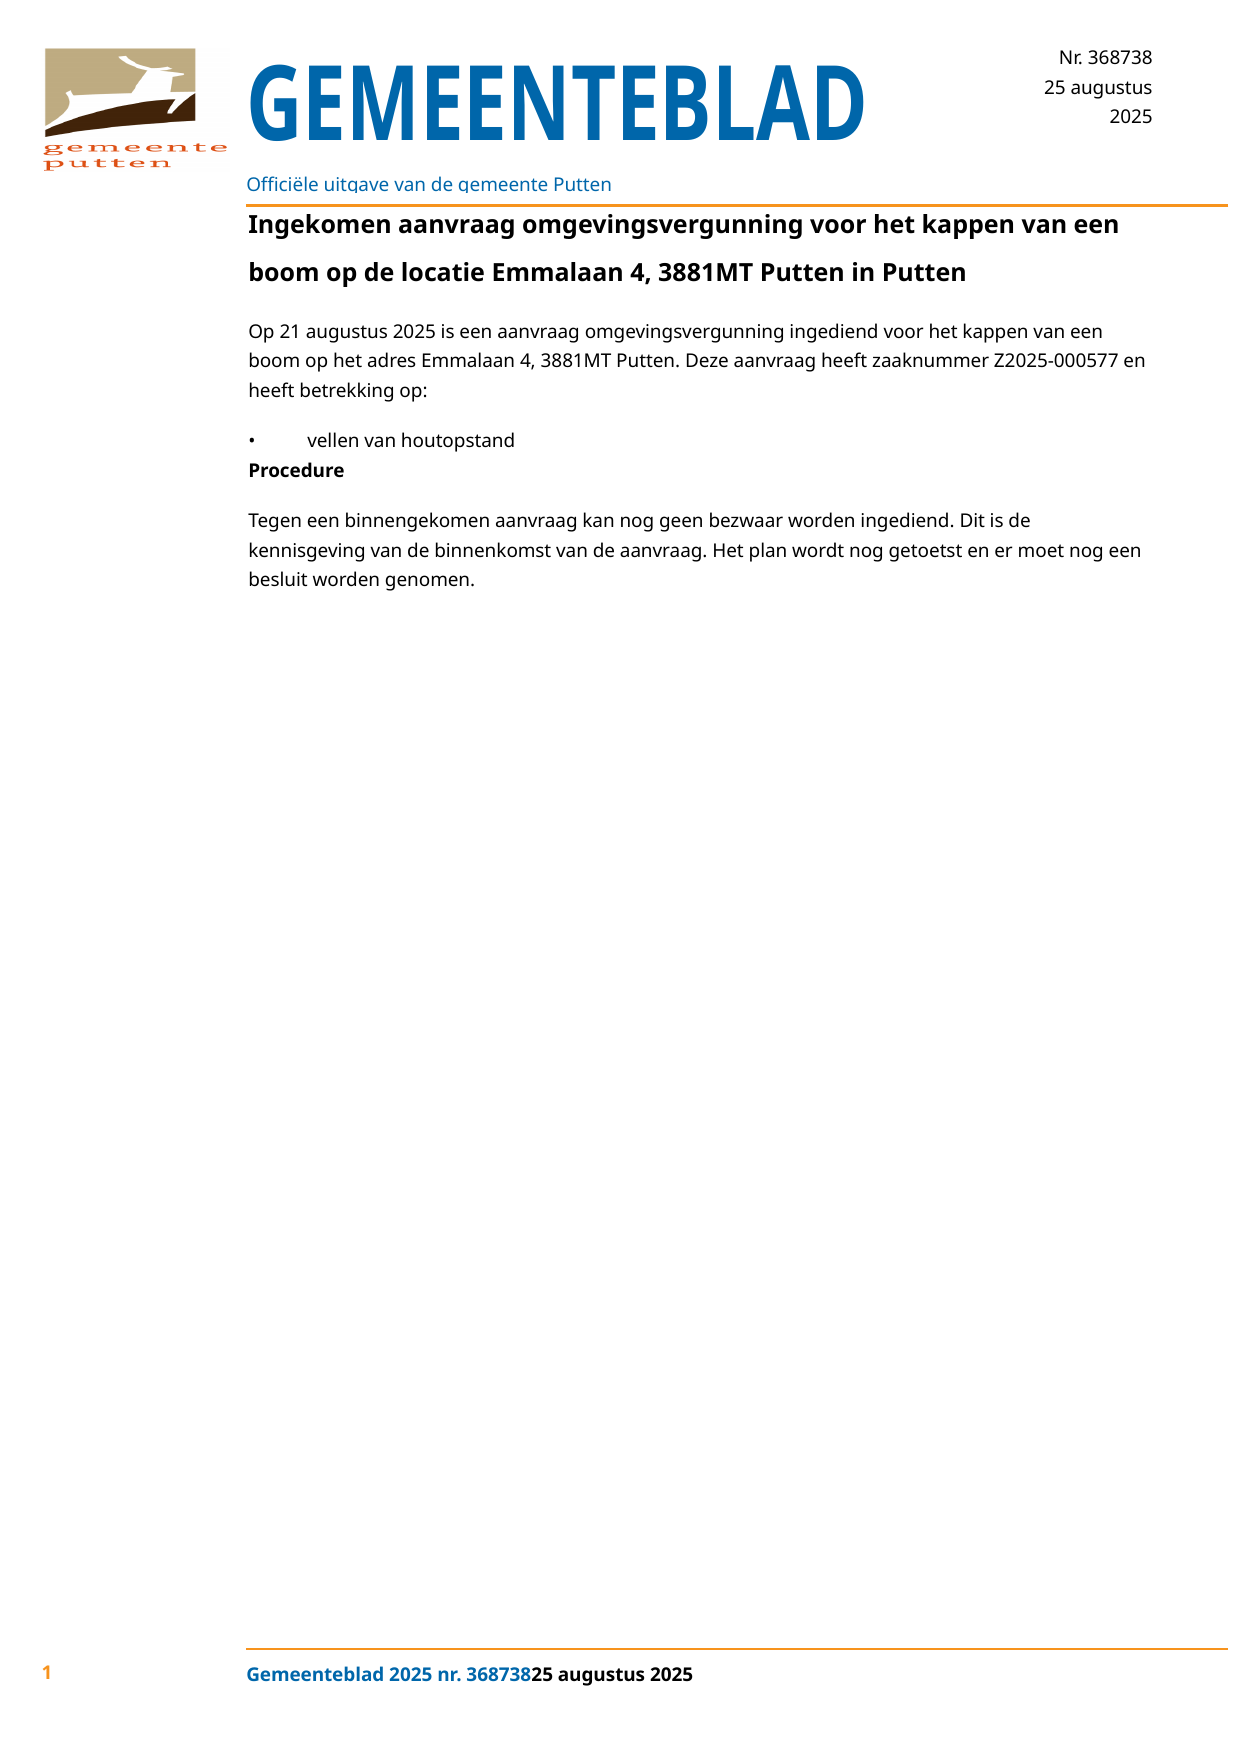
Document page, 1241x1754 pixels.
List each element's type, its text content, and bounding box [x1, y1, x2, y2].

picture [41, 47, 231, 172]
text Ingekomen aanvraag omgevingsvergunning voor het kappen van een boom op de locatie Emmalaan 4, 3881MT Putten in Putten [248, 207, 1152, 288]
text Op 21 augustus 2025 is een aanvraag omgevingsvergunning ingediend voor het kappen van een boom op het adres Emmalaan 4, 3881MT Putten. Deze aanvraag heeft zaaknummer Z2025-000577 en heeft betrekking op: [248, 318, 1152, 403]
list vellen van houtopstand [248, 427, 1152, 453]
text Procedure [248, 457, 1152, 483]
text Tegen een binnengekomen aanvraag kan nog geen bezwaar worden ingediend. Dit is de kennisgeving van de binnenkomst van de aanvraag. Het plan wordt nog getoetst en er moet nog een besluit worden genomen. [248, 507, 1152, 592]
